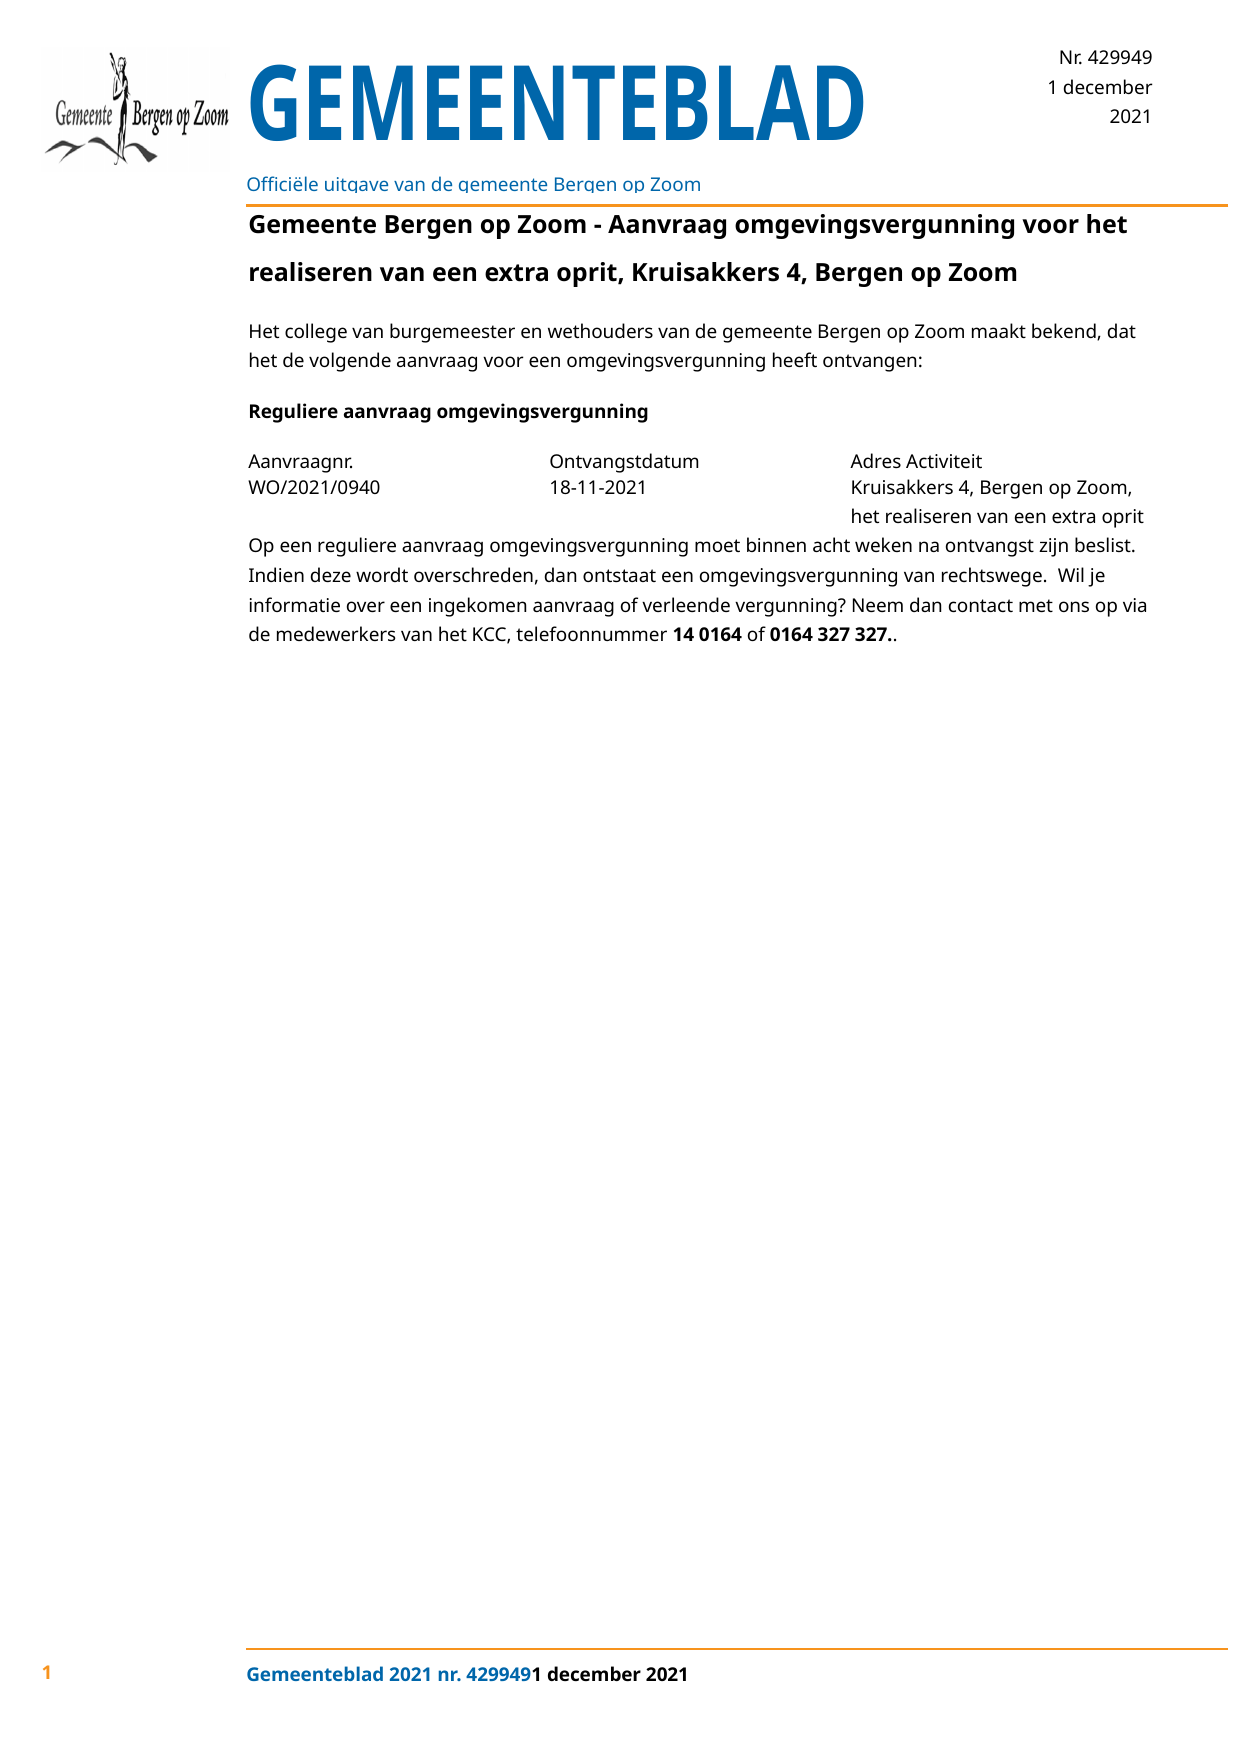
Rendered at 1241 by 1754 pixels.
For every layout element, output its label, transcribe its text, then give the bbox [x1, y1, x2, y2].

table_cell 18-11-2021 [549, 474, 850, 529]
text Het college van burgemeester en wethouders van de gemeente Bergen op Zoom maakt bekend, dat het de volgende aanvraag voor een omgevingsvergunning heeft ontvangen: [248, 318, 1152, 373]
table_header Ontvangstdatum [549, 449, 850, 474]
table_cell WO/2021/0940 [248, 474, 549, 529]
table_header Aanvraagnr. [248, 449, 549, 474]
text Reguliere aanvraag omgevingsvergunning [248, 398, 1152, 424]
picture [41, 47, 231, 172]
table_header Adres Activiteit [850, 449, 1152, 474]
text Op een reguliere aanvraag omgevingsvergunning moet binnen acht weken na ontvangst zijn beslist. Indien deze wordt overschreden, dan ontstaat een omgevingsvergunning van rechtswege. Wil je informatie over een ingekomen aanvraag of verleende vergunning? Neem dan contact met ons op via de medewerkers van het KCC, telefoonnummer 14 0164 of 0164 327 327.. [248, 533, 1152, 647]
text Gemeente Bergen op Zoom - Aanvraag omgevingsvergunning voor het realiseren van een extra oprit, Kruisakkers 4, Bergen op Zoom [248, 207, 1152, 288]
table_cell Kruisakkers 4, Bergen op Zoom, het realiseren van een extra oprit [850, 474, 1152, 529]
